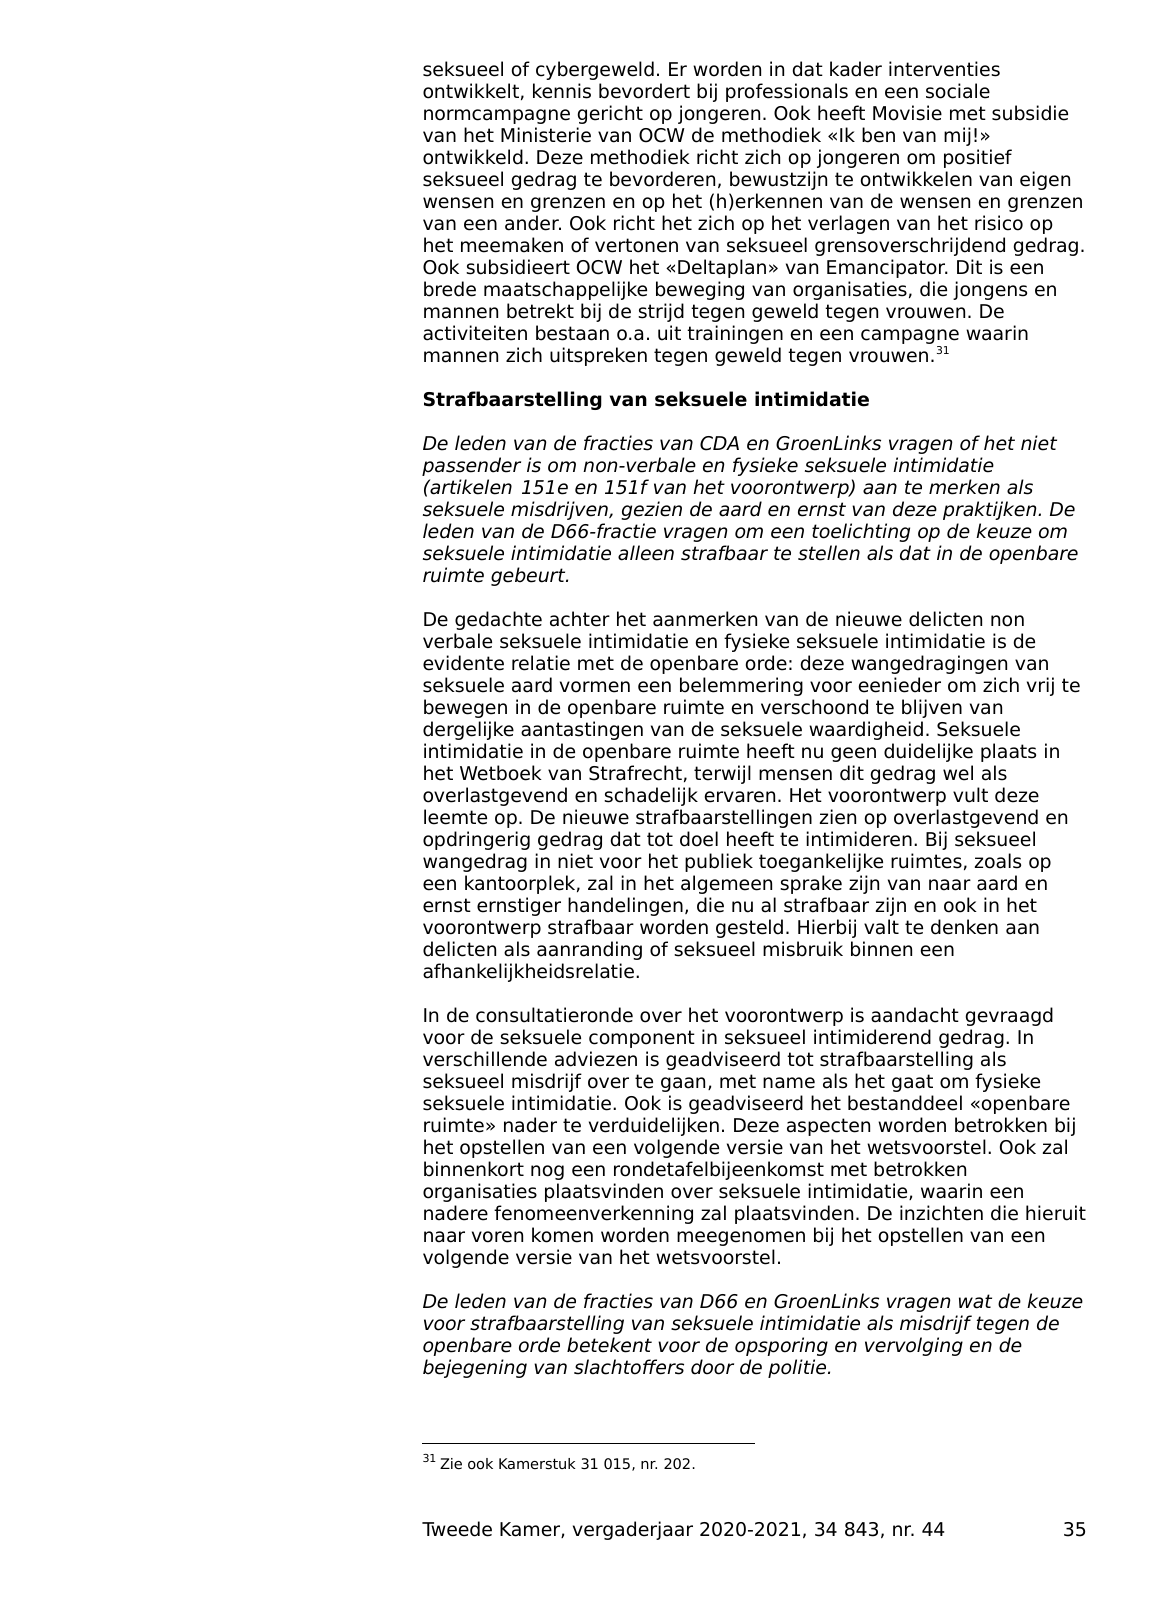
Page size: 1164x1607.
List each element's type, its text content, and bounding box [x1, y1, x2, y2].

text In de consultatieronde over het voorontwerp is aandacht gevraagd voor de seksuele component in seksueel intimiderend gedrag. In verschillende adviezen is geadviseerd tot strafbaarstelling als seksueel misdrijf over te gaan, met name als het gaat om fysieke seksuele intimidatie. Ook is geadviseerd het bestanddeel «openbare ruimte» nader te verduidelijken. Deze aspecten worden betrokken bij het opstellen van een volgende versie van het wetsvoorstel. Ook zal binnenkort nog een rondetafelbijeenkomst met betrokken organisaties plaatsvinden over seksuele intimidatie, waarin een nadere fenomeenverkenning zal plaatsvinden. De inzichten die hieruit naar voren komen worden meegenomen bij het opstellen van een volgende versie van het wetsvoorstel. [422, 1005, 1087, 1269]
text De leden van de fracties van D66 en GroenLinks vragen wat de keuze voor strafbaarstelling van seksuele intimidatie als misdrijf tegen de openbare orde betekent voor de opsporing en vervolging en de bejegening van slachtoffers door de politie. [422, 1291, 1087, 1379]
text Zie ook Kamerstuk 31 015, nr. 202. [422, 1452, 1087, 1474]
text seksueel of cybergeweld. Er worden in dat kader interventies ontwikkelt, kennis bevordert bij professionals en een sociale normcampagne gericht op jongeren. Ook heeft Movisie met subsidie van het Ministerie van OCW de methodiek «Ik ben van mij!» ontwikkeld. Deze methodiek richt zich op jongeren om positief seksueel gedrag te bevorderen, bewustzijn te ontwikkelen van eigen wensen en grenzen en op het (h)erkennen van de wensen en grenzen van een ander. Ook richt het zich op het verlagen van het risico op het meemaken of vertonen van seksueel grensoverschrijdend gedrag. Ook subsidieert OCW het «Deltaplan» van Emancipator. Dit is een brede maatschappelijke beweging van organisaties, die jongens en mannen betrekt bij de strijd tegen geweld tegen vrouwen. De activiteiten bestaan o.a. uit trainingen en een campagne waarin mannen zich uitspreken tegen geweld tegen vrouwen. [422, 59, 1087, 367]
subtitle Strafbaarstelling van seksuele intimidatie [422, 389, 1087, 411]
text De gedachte achter het aanmerken van de nieuwe delicten non verbale seksuele intimidatie en fysieke seksuele intimidatie is de evidente relatie met de openbare orde: deze wangedragingen van seksuele aard vormen een belemmering voor eenieder om zich vrij te bewegen in de openbare ruimte en verschoond te blijven van dergelijke aantastingen van de seksuele waardigheid. Seksuele intimidatie in de openbare ruimte heeft nu geen duidelijke plaats in het Wetboek van Strafrecht, terwijl mensen dit gedrag wel als overlastgevend en schadelijk ervaren. Het voorontwerp vult deze leemte op. De nieuwe strafbaarstellingen zien op overlastgevend en opdringerig gedrag dat tot doel heeft te intimideren. Bij seksueel wangedrag in niet voor het publiek toegankelijke ruimtes, zoals op een kantoorplek, zal in het algemeen sprake zijn van naar aard en ernst ernstiger handelingen, die nu al strafbaar zijn en ook in het voorontwerp strafbaar worden gesteld. Hierbij valt te denken aan delicten als aanranding of seksueel misbruik binnen een afhankelijkheidsrelatie. [422, 609, 1087, 983]
text De leden van de fracties van CDA en GroenLinks vragen of het niet passender is om non-verbale en fysieke seksuele intimidatie (artikelen 151e en 151f van het voorontwerp) aan te merken als seksuele misdrijven, gezien de aard en ernst van deze praktijken. De leden van de D66-fractie vragen om een toelichting op de keuze om seksuele intimidatie alleen strafbaar te stellen als dat in de openbare ruimte gebeurt. [422, 433, 1087, 587]
